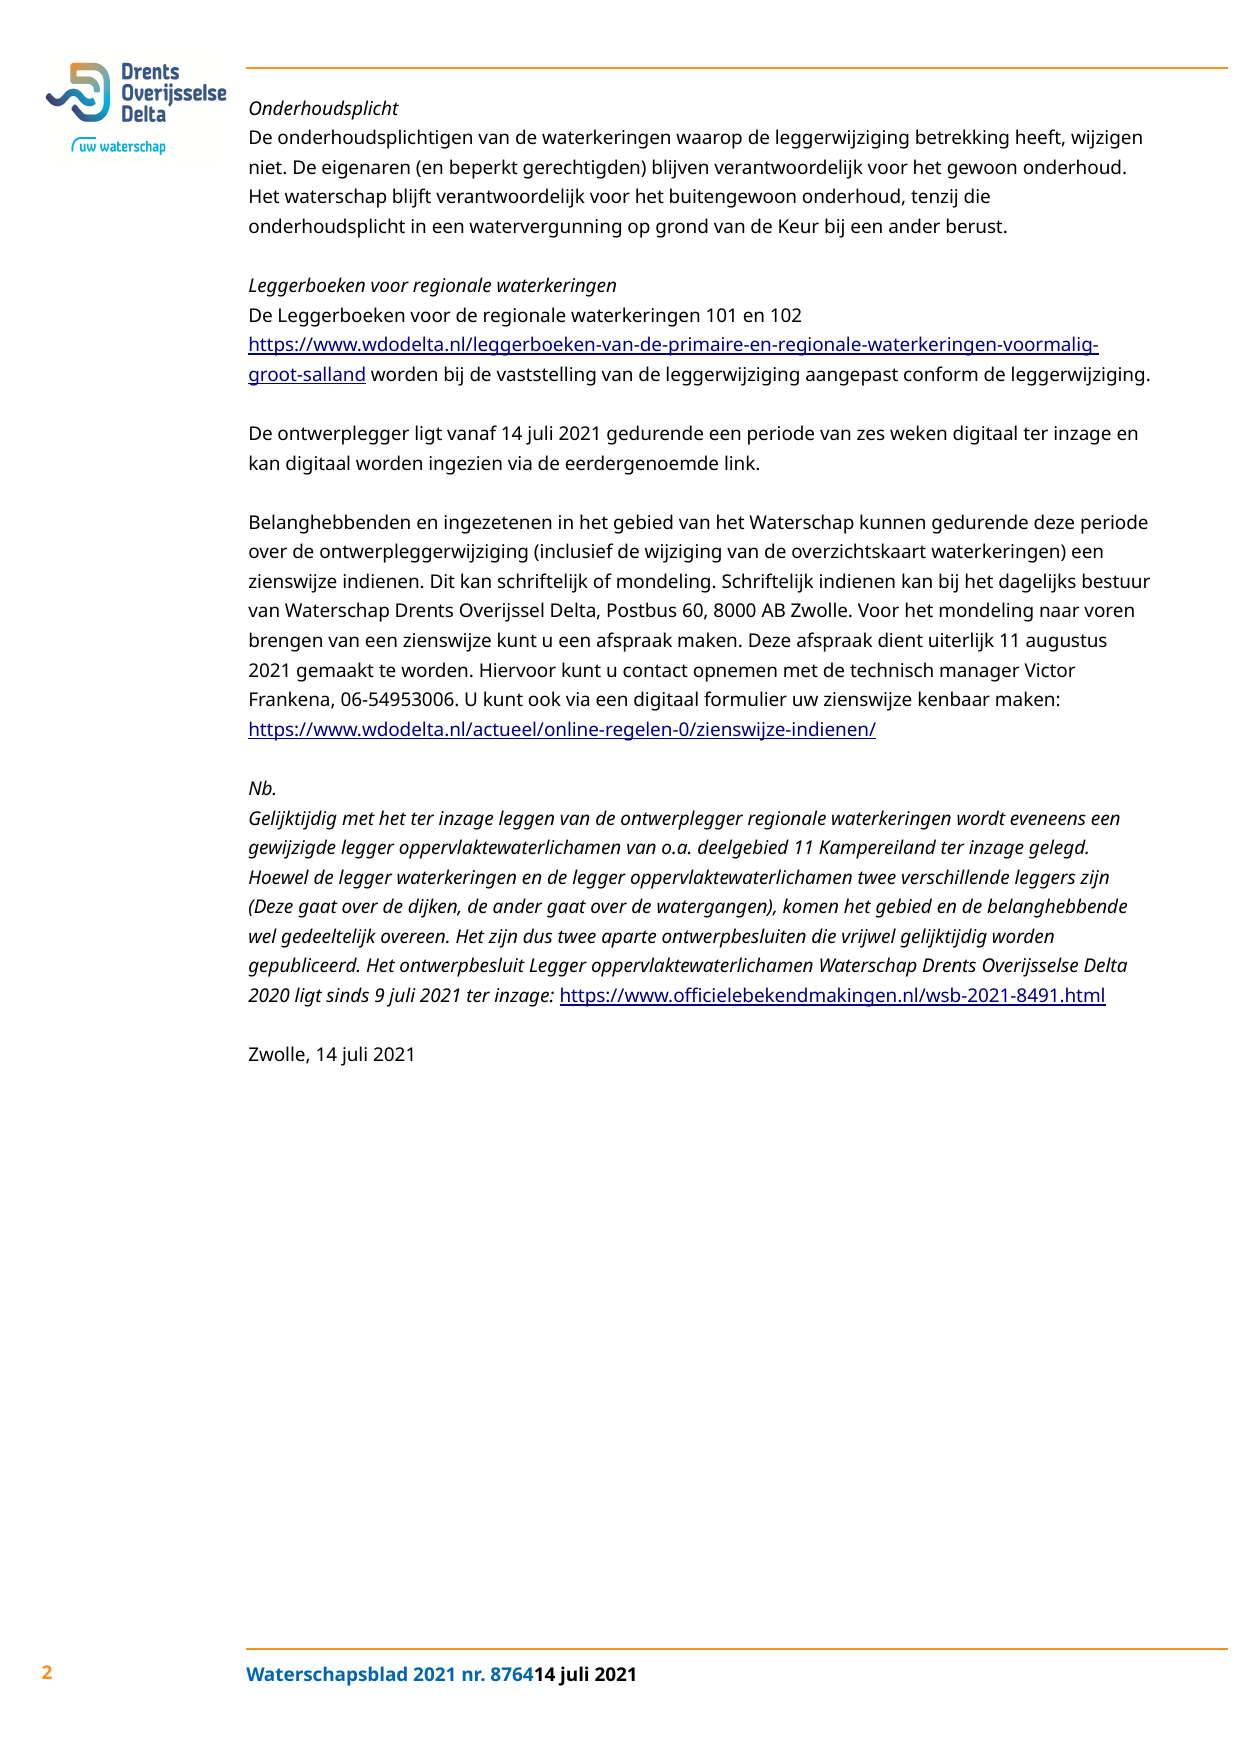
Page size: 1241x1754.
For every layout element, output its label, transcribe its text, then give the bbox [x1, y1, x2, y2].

text De onderhoudsplichtigen van de waterkeringen waarop de leggerwijziging betrekking heeft, wijzigen niet. De eigenaren (en beperkt gerechtigden) blijven verantwoordelijk voor het gewoon onderhoud. Het waterschap blijft verantwoordelijk voor het buitengewoon onderhoud, tenzij die onderhoudsplicht in een watervergunning op grond van de Keur bij een ander berust. [248, 124, 1152, 239]
picture [41, 47, 231, 172]
text Nb. [248, 775, 1152, 801]
text Gelijktijdig met het ter inzage leggen van de ontwerplegger regionale waterkeringen wordt eveneens een gewijzigde legger oppervlaktewaterlichamen van o.a. deelgebied 11 Kampereiland ter inzage gelegd. Hoewel de legger waterkeringen en de legger oppervlaktewaterlichamen twee verschillende leggers zijn (Deze gaat over de dijken, de ander gaat over de watergangen), komen het gebied en de belanghebbende wel gedeeltelijk overeen. Het zijn dus twee aparte ontwerpbesluiten die vrijwel gelijktijdig worden gepubliceerd. Het ontwerpbesluit Legger oppervlaktewaterlichamen Waterschap Drents Overijsselse Delta 2020 ligt sinds 9 juli 2021 ter inzage: https://www.officielebekendmakingen.nl/wsb-2021-8491.html [248, 805, 1152, 1008]
text Zwolle, 14 juli 2021 [248, 1041, 1152, 1067]
text Onderhoudsplicht [248, 95, 1152, 121]
text Leggerboeken voor regionale waterkeringen [248, 272, 1152, 298]
text De Leggerboeken voor de regionale waterkeringen 101 en 102 https://www.wdodelta.nl/leggerboeken-van-de-primaire-en-regionale-waterkeringen-voormalig-groot-salland worden bij de vaststelling van de leggerwijziging aangepast conform de leggerwijziging. [248, 302, 1152, 387]
text De ontwerplegger ligt vanaf 14 juli 2021 gedurende een periode van zes weken digitaal ter inzage en kan digitaal worden ingezien via de eerdergenoemde link. [248, 420, 1152, 476]
text Belanghebbenden en ingezetenen in het gebied van het Waterschap kunnen gedurende deze periode over de ontwerpleggerwijziging (inclusief de wijziging van de overzichtskaart waterkeringen) een zienswijze indienen. Dit kan schriftelijk of mondeling. Schriftelijk indienen kan bij het dagelijks bestuur van Waterschap Drents Overijssel Delta, Postbus 60, 8000 AB Zwolle. Voor het mondeling naar voren brengen van een zienswijze kunt u een afspraak maken. Deze afspraak dient uiterlijk 11 augustus 2021 gemaakt te worden. Hiervoor kunt u contact opnemen met de technisch manager Victor Frankena, 06-54953006. U kunt ook via een digitaal formulier uw zienswijze kenbaar maken: https://www.wdodelta.nl/actueel/online-regelen-0/zienswijze-indienen/ [248, 509, 1152, 742]
